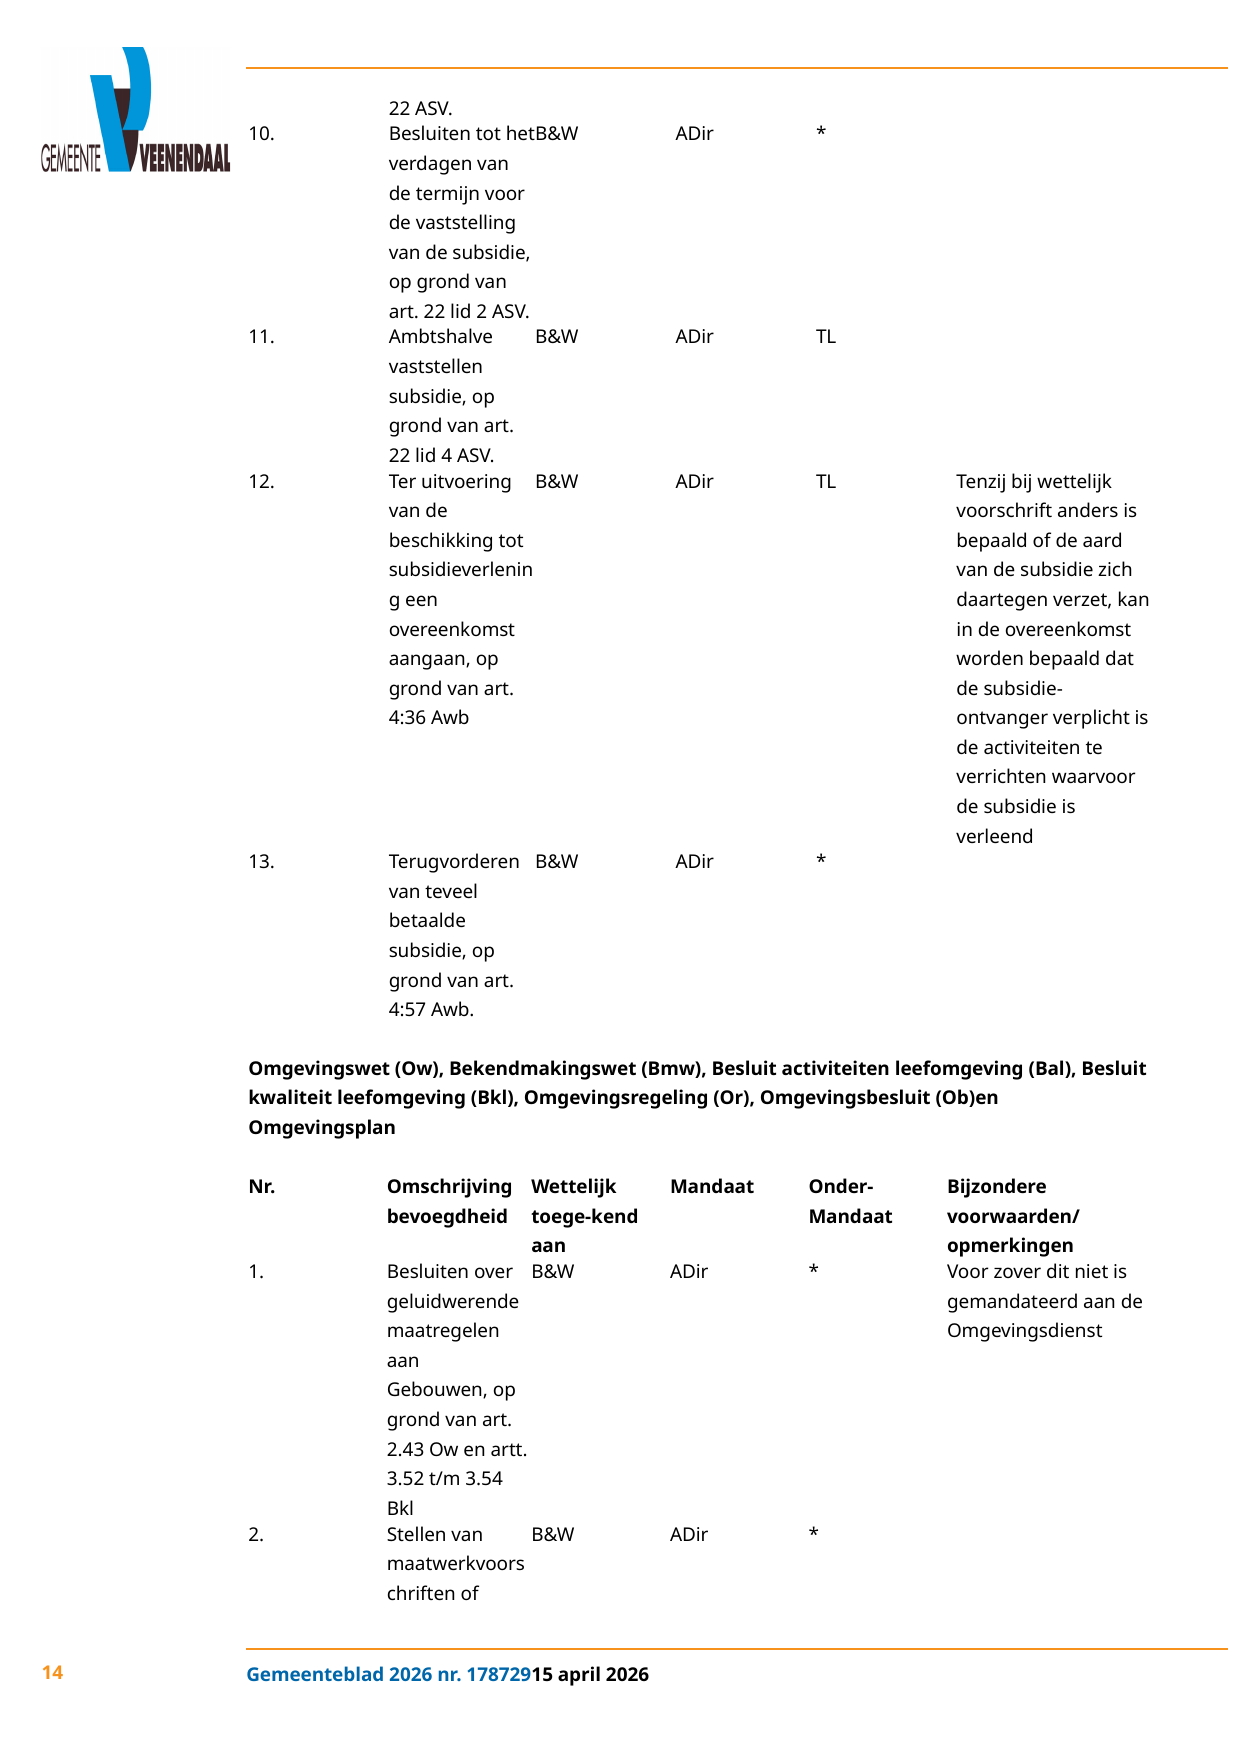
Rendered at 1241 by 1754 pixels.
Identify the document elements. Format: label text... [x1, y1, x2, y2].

table_cell Terugvorderen van teveel betaalde subsidie, op grond van art. 4:57 Awb. [389, 849, 535, 1022]
table_cell 10. [248, 121, 388, 324]
table_cell Ambtshalve vaststellen subsidie, op grond van art. 22 lid 4 ASV. [389, 324, 535, 468]
table_cell * [816, 121, 956, 324]
table_cell [248, 95, 388, 121]
table_cell B&W [535, 121, 675, 324]
text Omgevingswet (Ow), Bekendmakingswet (Bmw), Besluit activiteiten leefomgeving (Bal), Besluit kwaliteit leefomgeving (Bkl), Omgevingsregeling (Or), Omgevingsbesluit (Ob)en Omgevingsplan [248, 1055, 1152, 1140]
table_cell ADir [670, 1258, 808, 1521]
table_cell ADir [670, 1521, 808, 1606]
table_cell [956, 121, 1152, 324]
table_cell * [808, 1258, 947, 1521]
table_cell [816, 95, 956, 121]
table_cell 2. [248, 1521, 387, 1606]
table_cell 11. [248, 324, 388, 468]
picture [41, 47, 130, 172]
table_cell [535, 95, 675, 121]
table_header Nr. [248, 1174, 387, 1258]
table_cell Ter uitvoering van de beschikking tot subsidieverlening een overeenkomst aangaan, op grond van art. 4:36 Awb [389, 468, 535, 848]
table_cell * [816, 849, 956, 1022]
table_cell [956, 849, 1152, 1022]
table_header Bijzondere voorwaarden/ opmerkingen [947, 1174, 1152, 1258]
table_cell B&W [535, 468, 675, 848]
table_cell [947, 1521, 1152, 1606]
table_cell Voor zover dit niet is gemandateerd aan de Omgevingsdienst [947, 1258, 1152, 1521]
table_cell ADir [675, 849, 816, 1022]
table_cell [675, 95, 816, 121]
table_cell B&W [535, 324, 675, 468]
table_header Wettelijk toege-kend aan [531, 1174, 670, 1258]
table_cell B&W [531, 1258, 670, 1521]
table_cell ADir [675, 324, 816, 468]
table_cell * [808, 1521, 947, 1606]
table_header Omschrijving bevoegdheid [387, 1174, 531, 1258]
table_cell TL [816, 324, 956, 468]
table_cell Stellen van maatwerkvoorschriften of [387, 1521, 531, 1606]
table_cell Besluiten over geluidwerende maatregelen aan Gebouwen, op grond van art. 2.43 Ow en artt. 3.52 t/m 3.54 Bkl [387, 1258, 531, 1521]
table_cell Besluiten tot het verdagen van de termijn voor de vaststelling van de subsidie, op grond van art. 22 lid 2 ASV. [389, 121, 535, 324]
table_cell B&W [531, 1521, 670, 1606]
table_cell 1. [248, 1258, 387, 1521]
picture [123, 47, 231, 172]
table_cell ADir [675, 121, 816, 324]
table_cell ADir [675, 468, 816, 848]
table_cell [956, 324, 1152, 468]
table_header Onder- Mandaat [808, 1174, 947, 1258]
table_cell 22 ASV. [389, 95, 535, 121]
table_header Mandaat [670, 1174, 808, 1258]
table_cell B&W [535, 849, 675, 1022]
table_cell 13. [248, 849, 388, 1022]
table_cell [956, 95, 1152, 121]
table_cell TL [816, 468, 956, 848]
table_cell 12. [248, 468, 388, 848]
table_cell Tenzij bij wettelijk voorschrift anders is bepaald of de aard van de subsidie zich daartegen verzet, kan in de overeenkomst worden bepaald dat de subsidie-ontvanger verplicht is de activiteiten te verrichten waarvoor de subsidie is verleend [956, 468, 1152, 848]
